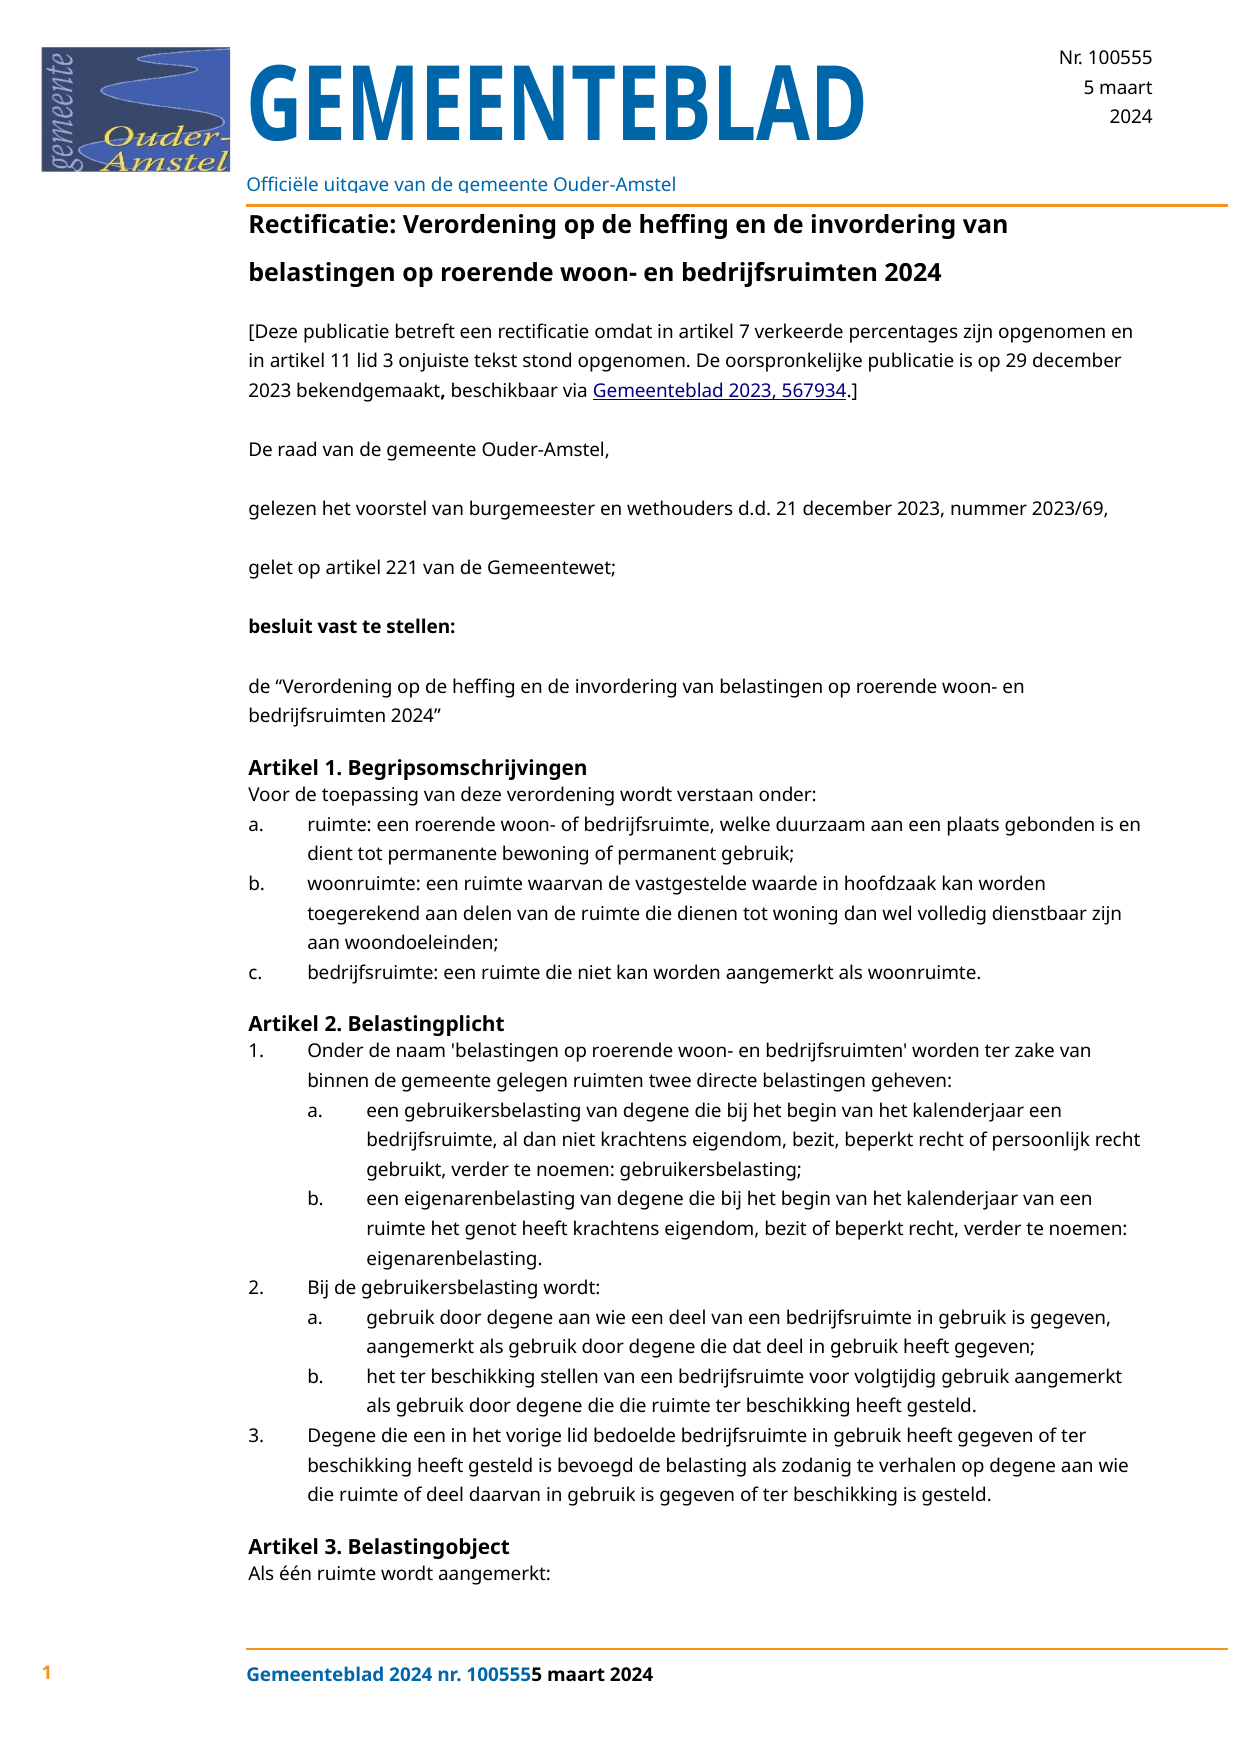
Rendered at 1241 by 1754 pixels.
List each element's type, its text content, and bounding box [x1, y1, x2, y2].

text de “Verordening op de heffing en de invordering van belastingen op roerende woon- en bedrijfsruimten 2024” [248, 673, 1152, 728]
list Onder de naam 'belastingen op roerende woon- en bedrijfsruimten' worden ter zake van binnen de gemeente gelegen ruimten twee directe belastingen geheven: [248, 1038, 1152, 1093]
list woonruimte: een ruimte waarvan de vastgestelde waarde in hoofdzaak kan worden toegerekend aan delen van de ruimte die dienen tot woning dan wel volledig dienstbaar zijn aan woondoeleinden; [248, 870, 1152, 955]
text Voor de toepassing van deze verordening wordt verstaan onder: [248, 781, 1152, 807]
text Artikel 3. Belastingobject [248, 1532, 1152, 1560]
text [Deze publicatie betreft een rectificatie omdat in artikel 7 verkeerde percentages zijn opgenomen en in artikel 11 lid 3 onjuiste tekst stond opgenomen. De oorspronkelijke publicatie is op 29 december 2023 bekendgemaakt, beschikbaar via Gemeenteblad 2023, 567934.] [248, 318, 1152, 403]
text besluit vast te stellen: [248, 614, 1152, 639]
text Rectificatie: Verordening op de heffing en de invordering van belastingen op roerende woon- en bedrijfsruimten 2024 [248, 207, 1152, 288]
list ruimte: een roerende woon- of bedrijfsruimte, welke duurzaam aan een plaats gebonden is en dient tot permanente bewoning of permanent gebruik; [248, 811, 1152, 866]
text De raad van de gemeente Ouder-Amstel, [248, 436, 1152, 462]
list het ter beschikking stellen van een bedrijfsruimte voor volgtijdig gebruik aangemerkt als gebruik door degene die die ruimte ter beschikking heeft gesteld. [307, 1363, 1152, 1418]
text gelet op artikel 221 van de Gemeentewet; [248, 554, 1152, 580]
list gebruik door degene aan wie een deel van een bedrijfsruimte in gebruik is gegeven, aangemerkt als gebruik door degene die dat deel in gebruik heeft gegeven; [307, 1304, 1152, 1359]
list Degene die een in het vorige lid bedoelde bedrijfsruimte in gebruik heeft gegeven of ter beschikking heeft gesteld is bevoegd de belasting als zodanig te verhalen op degene aan wie die ruimte of deel daarvan in gebruik is gegeven of ter beschikking is gesteld. [248, 1422, 1152, 1507]
list bedrijfsruimte: een ruimte die niet kan worden aangemerkt als woonruimte. [248, 959, 1152, 984]
list een gebruikersbelasting van degene die bij het begin van het kalenderjaar een bedrijfsruimte, al dan niet krachtens eigendom, bezit, beperkt recht of persoonlijk recht gebruikt, verder te noemen: gebruikersbelasting; [307, 1097, 1152, 1182]
text Als één ruimte wordt aangemerkt: [248, 1560, 1152, 1586]
list Bij de gebruikersbelasting wordt: [248, 1274, 1152, 1300]
picture [41, 47, 231, 172]
text gelezen het voorstel van burgemeester en wethouders d.d. 21 december 2023, nummer 2023/69, [248, 495, 1152, 521]
text Artikel 2. Belastingplicht [248, 1009, 1152, 1038]
text Artikel 1. Begripsomschrijvingen [248, 753, 1152, 781]
list een eigenarenbelasting van degene die bij het begin van het kalenderjaar van een ruimte het genot heeft krachtens eigendom, bezit of beperkt recht, verder te noemen: eigenarenbelasting. [307, 1186, 1152, 1271]
